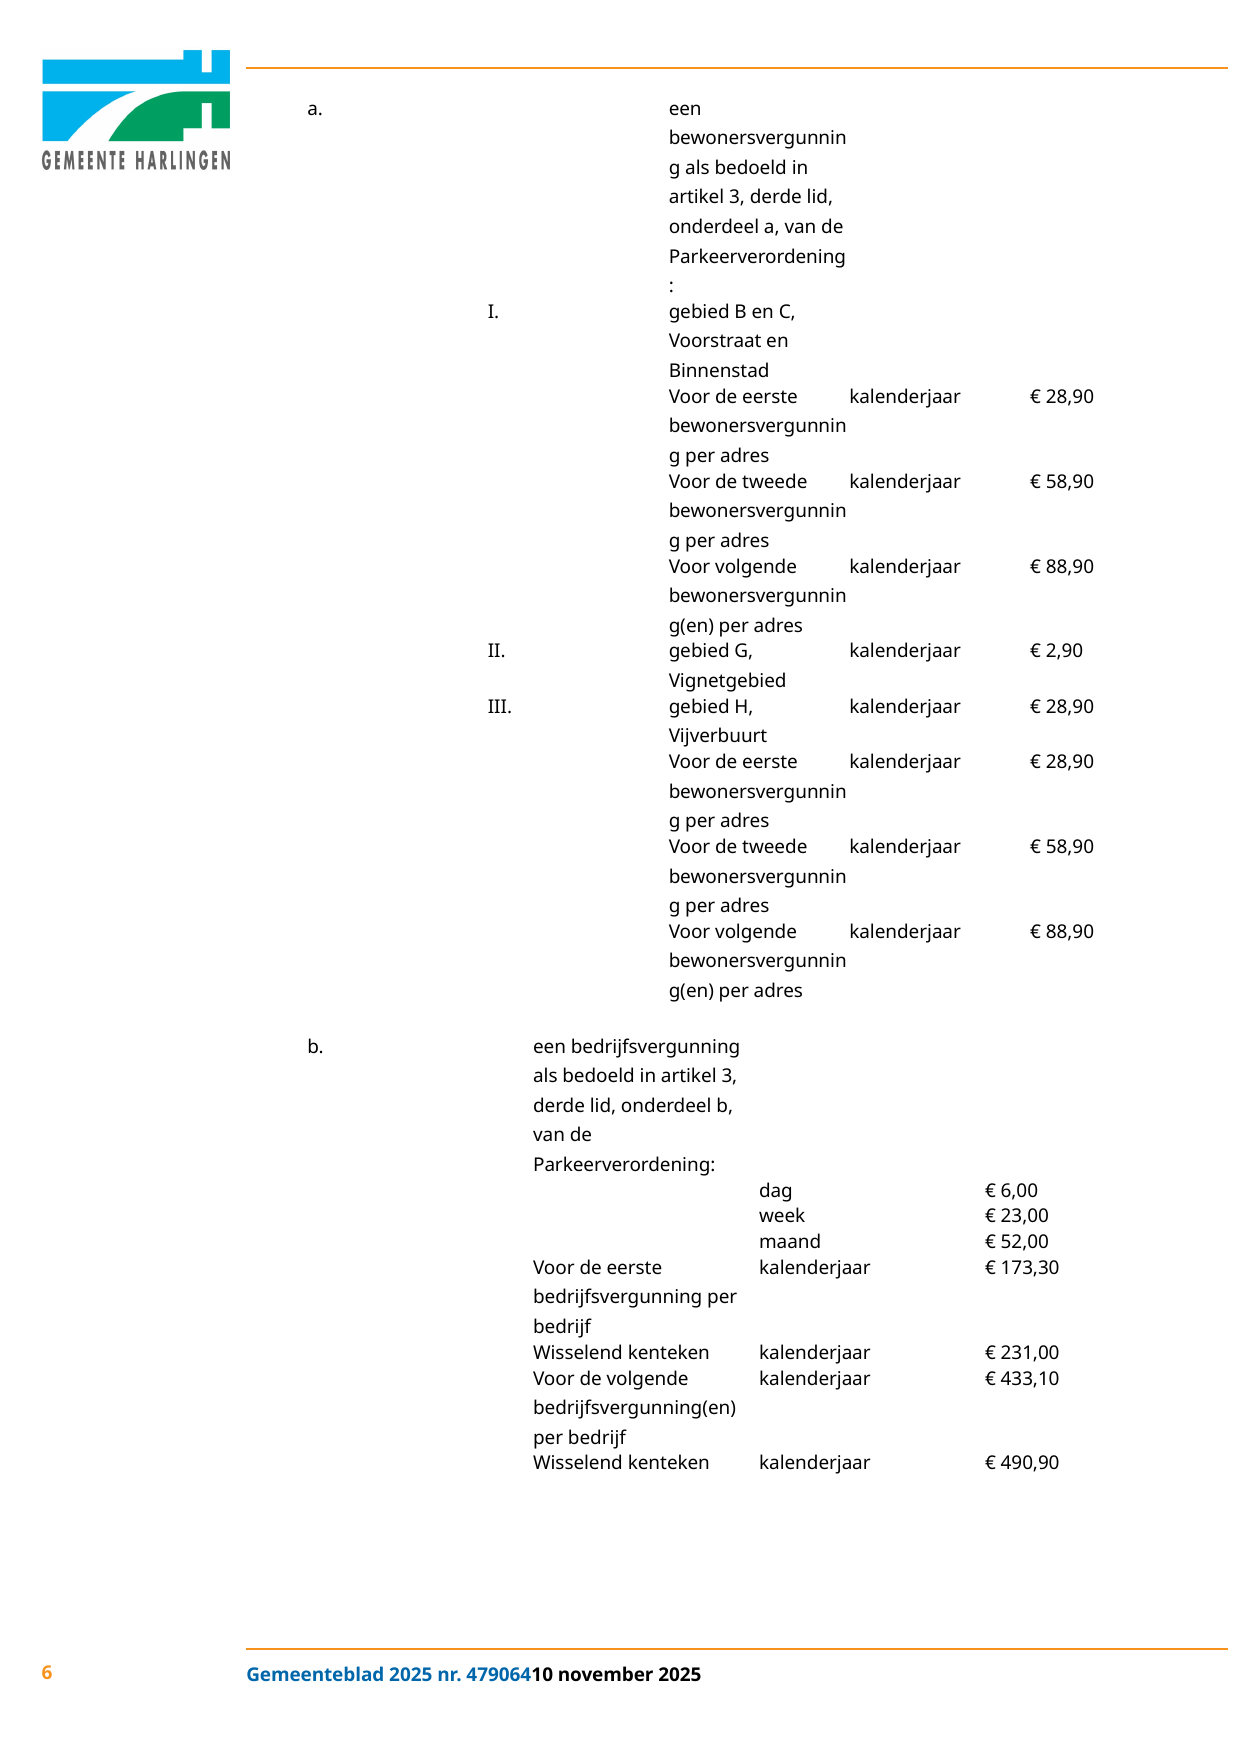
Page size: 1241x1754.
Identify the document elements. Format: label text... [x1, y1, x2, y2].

table_cell € 173,30 [985, 1254, 1211, 1339]
table_cell [488, 833, 668, 918]
table_cell € 58,90 [1030, 833, 1211, 918]
table_cell [307, 468, 488, 553]
table_cell dag [759, 1177, 985, 1203]
table_cell kalenderjaar [849, 638, 1030, 693]
table_cell gebied B en C, Voorstraat en Binnenstad [669, 298, 849, 383]
table_cell € 88,90 [1030, 918, 1211, 1003]
table_header [849, 95, 1030, 298]
table_cell € 231,00 [985, 1339, 1211, 1365]
table_header [759, 1033, 985, 1177]
table_cell kalenderjaar [759, 1365, 985, 1449]
table_cell kalenderjaar [849, 693, 1030, 748]
table_cell € 52,00 [985, 1228, 1211, 1254]
table_cell kalenderjaar [849, 468, 1030, 553]
table_cell Voor de tweede bewonersvergunning per adres [669, 468, 849, 553]
table_cell Voor volgende bewonersvergunning(en) per adres [669, 918, 849, 1003]
table_cell [307, 748, 488, 833]
table_cell I. [488, 298, 668, 383]
table_cell € 23,00 [985, 1203, 1211, 1228]
table_cell € 88,90 [1030, 553, 1211, 638]
table_header een bedrijfsvergunning als bedoeld in artikel 3, derde lid, onderdeel b, van de Parkeerverordening: [533, 1033, 759, 1177]
table_cell € 433,10 [985, 1365, 1211, 1449]
table_header [985, 1033, 1211, 1177]
table_cell [307, 553, 488, 638]
table_cell [307, 833, 488, 918]
table_cell kalenderjaar [849, 553, 1030, 638]
table_cell [533, 1177, 759, 1203]
table_cell kalenderjaar [849, 918, 1030, 1003]
table_cell [307, 918, 488, 1003]
table_cell € 6,00 [985, 1177, 1211, 1203]
table_cell [849, 298, 1030, 383]
table_cell [488, 383, 668, 468]
table_cell kalenderjaar [759, 1450, 985, 1475]
table_cell [533, 1228, 759, 1254]
table_header a. [307, 95, 488, 298]
table_cell kalenderjaar [849, 833, 1030, 918]
table_cell gebied H, Vijverbuurt [669, 693, 849, 748]
table_cell [488, 918, 668, 1003]
table_cell [307, 1365, 533, 1449]
picture [41, 47, 231, 172]
table_cell Voor de eerste bedrijfsvergunning per bedrijf [533, 1254, 759, 1339]
table_cell [307, 693, 488, 748]
table_cell Voor de tweede bewonersvergunning per adres [669, 833, 849, 918]
table_cell [1030, 298, 1211, 383]
table_header [1030, 95, 1211, 298]
table_cell [488, 468, 668, 553]
table_cell [307, 298, 488, 383]
table_cell Wisselend kenteken [533, 1339, 759, 1365]
table_cell [307, 638, 488, 693]
table_cell [307, 1228, 533, 1254]
table_header b. [307, 1033, 533, 1177]
table_cell week [759, 1203, 985, 1228]
table_cell maand [759, 1228, 985, 1254]
table_cell Voor de eerste bewonersvergunning per adres [669, 748, 849, 833]
table_cell [307, 1450, 533, 1475]
table_cell € 28,90 [1030, 383, 1211, 468]
table_header [488, 95, 668, 298]
table_cell € 2,90 [1030, 638, 1211, 693]
table_cell € 28,90 [1030, 748, 1211, 833]
table_cell [488, 748, 668, 833]
table_cell Voor de volgende bedrijfsvergunning(en) per bedrijf [533, 1365, 759, 1449]
table_cell Wisselend kenteken [533, 1450, 759, 1475]
table_cell II. [488, 638, 668, 693]
table_cell kalenderjaar [759, 1339, 985, 1365]
table_cell Voor de eerste bewonersvergunning per adres [669, 383, 849, 468]
table_cell Voor volgende bewonersvergunning(en) per adres [669, 553, 849, 638]
table_cell kalenderjaar [849, 383, 1030, 468]
table_cell € 490,90 [985, 1450, 1211, 1475]
table_cell gebied G, Vignetgebied [669, 638, 849, 693]
table_cell III. [488, 693, 668, 748]
table_cell kalenderjaar [849, 748, 1030, 833]
table_cell [307, 1177, 533, 1203]
table_cell [307, 1203, 533, 1228]
table_cell kalenderjaar [759, 1254, 985, 1339]
table_cell € 58,90 [1030, 468, 1211, 553]
table_cell € 28,90 [1030, 693, 1211, 748]
table_cell [307, 383, 488, 468]
table_cell [307, 1254, 533, 1339]
table_cell [488, 553, 668, 638]
table_cell [307, 1339, 533, 1365]
table_cell [533, 1203, 759, 1228]
table_header een bewonersvergunning als bedoeld in artikel 3, derde lid, onderdeel a, van de Parkeerverordening: [669, 95, 849, 298]
